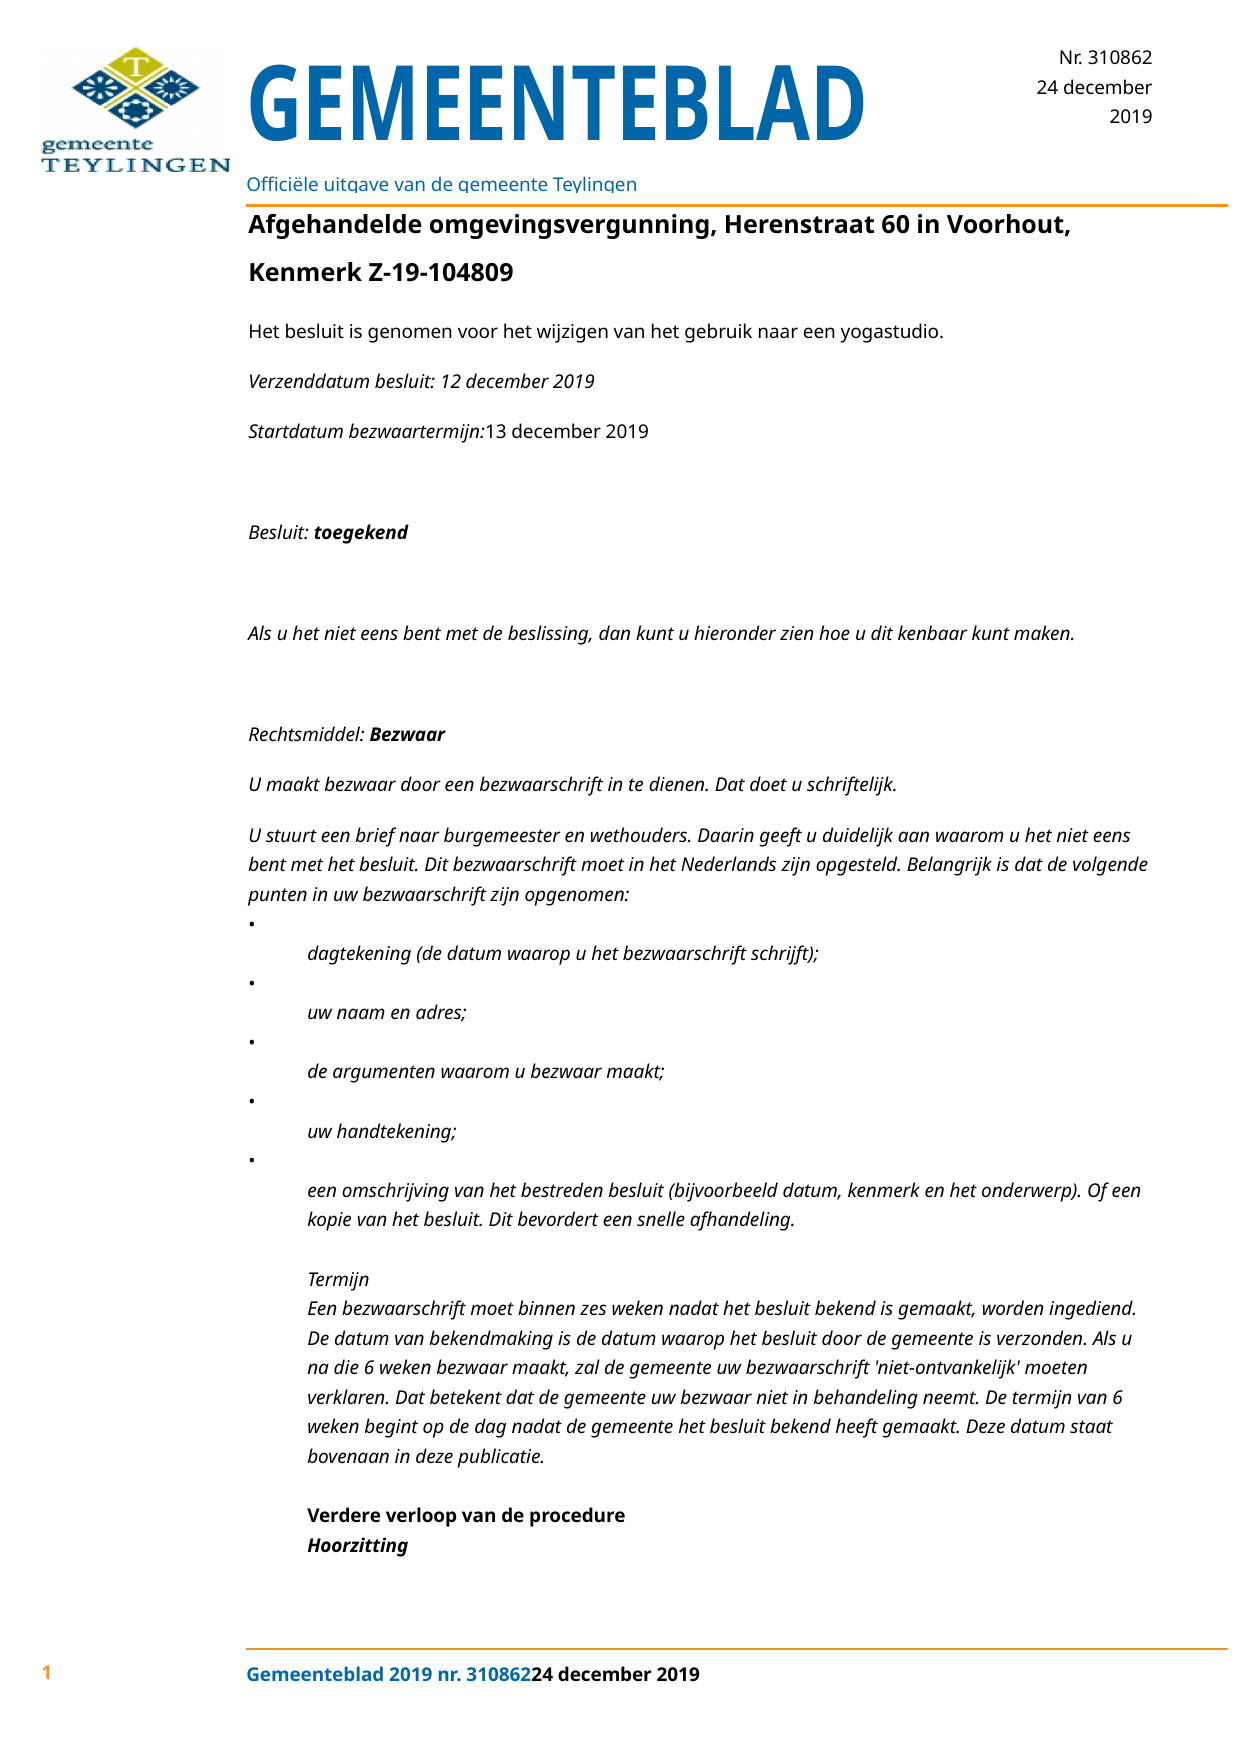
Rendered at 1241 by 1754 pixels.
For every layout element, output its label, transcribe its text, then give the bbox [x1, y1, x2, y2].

list uw naam en adres; [248, 999, 1152, 1025]
text Het besluit is genomen voor het wijzigen van het gebruik naar een yogastudio. [248, 318, 1152, 344]
text Rechtsmiddel: Bezwaar [248, 721, 1152, 747]
list dagtekening (de datum waarop u het bezwaarschrift schrijft); [248, 940, 1152, 966]
text Afgehandelde omgevingsvergunning, Herenstraat 60 in Voorhout, Kenmerk Z-19-104809 [248, 207, 1152, 288]
list uw handtekening; [248, 1118, 1152, 1144]
picture [41, 47, 231, 172]
list Verdere verloop van de procedure [248, 1502, 1152, 1528]
list Een bezwaarschrift moet binnen zes weken nadat het besluit bekend is gemaakt, worden ingediend. De datum van bekendmaking is de datum waarop het besluit door de gemeente is verzonden. Als u na die 6 weken bezwaar maakt, zal de gemeente uw bezwaarschrift 'niet-ontvankelijk' moeten verklaren. Dat betekent dat de gemeente uw bezwaar niet in behandeling neemt. De termijn van 6 weken begint op de dag nadat de gemeente het besluit bekend heeft gemaakt. Deze datum staat bovenaan in deze publicatie. [248, 1295, 1152, 1469]
list de argumenten waarom u bezwaar maakt; [248, 1059, 1152, 1084]
text U maakt bezwaar door een bezwaarschrift in te dienen. Dat doet u schriftelijk. [248, 772, 1152, 797]
list Termijn [248, 1266, 1152, 1292]
text U stuurt een brief naar burgemeester en wethouders. Daarin geeft u duidelijk aan waarom u het niet eens bent met het besluit. Dit bezwaarschrift moet in het Nederlands zijn opgesteld. Belangrijk is dat de volgende punten in uw bezwaarschrift zijn opgenomen: [248, 822, 1152, 907]
text Startdatum bezwaartermijn:13 december 2019 [248, 419, 1152, 444]
text Als u het niet eens bent met de beslissing, dan kunt u hieronder zien hoe u dit kenbaar kunt maken. [248, 620, 1152, 646]
list een omschrijving van het bestreden besluit (bijvoorbeeld datum, kenmerk en het onderwerp). Of een kopie van het besluit. Dit bevordert een snelle afhandeling. [248, 1177, 1152, 1232]
text Verzenddatum besluit: 12 december 2019 [248, 368, 1152, 394]
text Besluit: toegekend [248, 519, 1152, 545]
list Hoorzitting [248, 1532, 1152, 1558]
